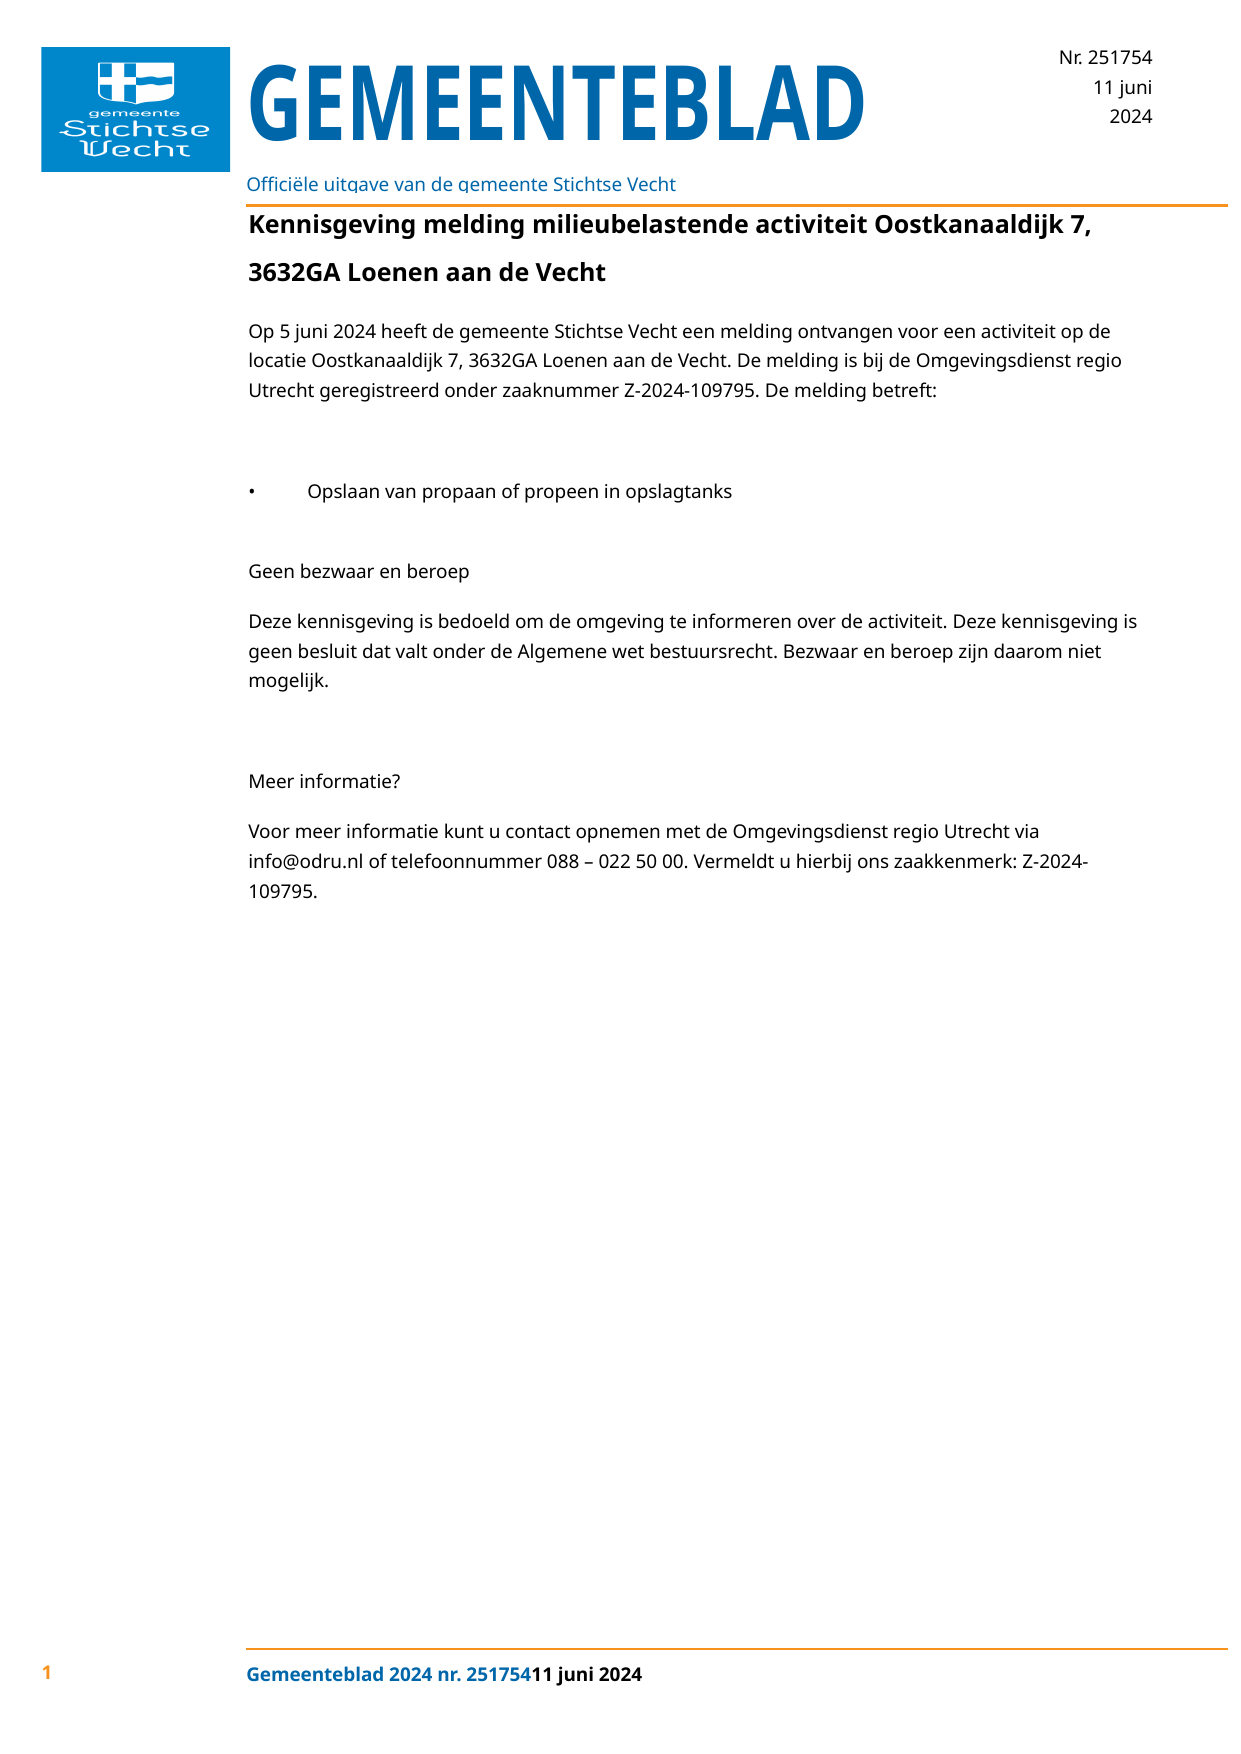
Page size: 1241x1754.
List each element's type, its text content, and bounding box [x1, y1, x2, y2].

text Meer informatie? [248, 768, 1152, 794]
text Voor meer informatie kunt u contact opnemen met de Omgevingsdienst regio Utrecht via info@odru.nl of telefoonnummer 088 – 022 50 00. Vermeldt u hierbij ons zaakkenmerk: Z-2024-109795. [248, 819, 1152, 904]
picture [99, 63, 135, 101]
text Kennisgeving melding milieubelastende activiteit Oostkanaaldijk 7, 3632GA Loenen aan de Vecht [248, 207, 1152, 288]
picture [137, 63, 174, 103]
text Deze kennisgeving is bedoeld om de omgeving te informeren over de activiteit. Deze kennisgeving is geen besluit dat valt onder de Algemene wet bestuursrecht. Bezwaar en beroep zijn daarom niet mogelijk. [248, 608, 1152, 693]
list Opslaan van propaan of propeen in opslagtanks [248, 478, 1152, 504]
text Geen bezwaar en beroep [248, 558, 1152, 584]
text Op 5 juni 2024 heeft de gemeente Stichtse Vecht een melding ontvangen voor een activiteit op de locatie Oostkanaaldijk 7, 3632GA Loenen aan de Vecht. De melding is bij de Omgevingsdienst regio Utrecht geregistreerd onder zaaknummer Z-2024-109795. De melding betreft: [248, 318, 1152, 403]
